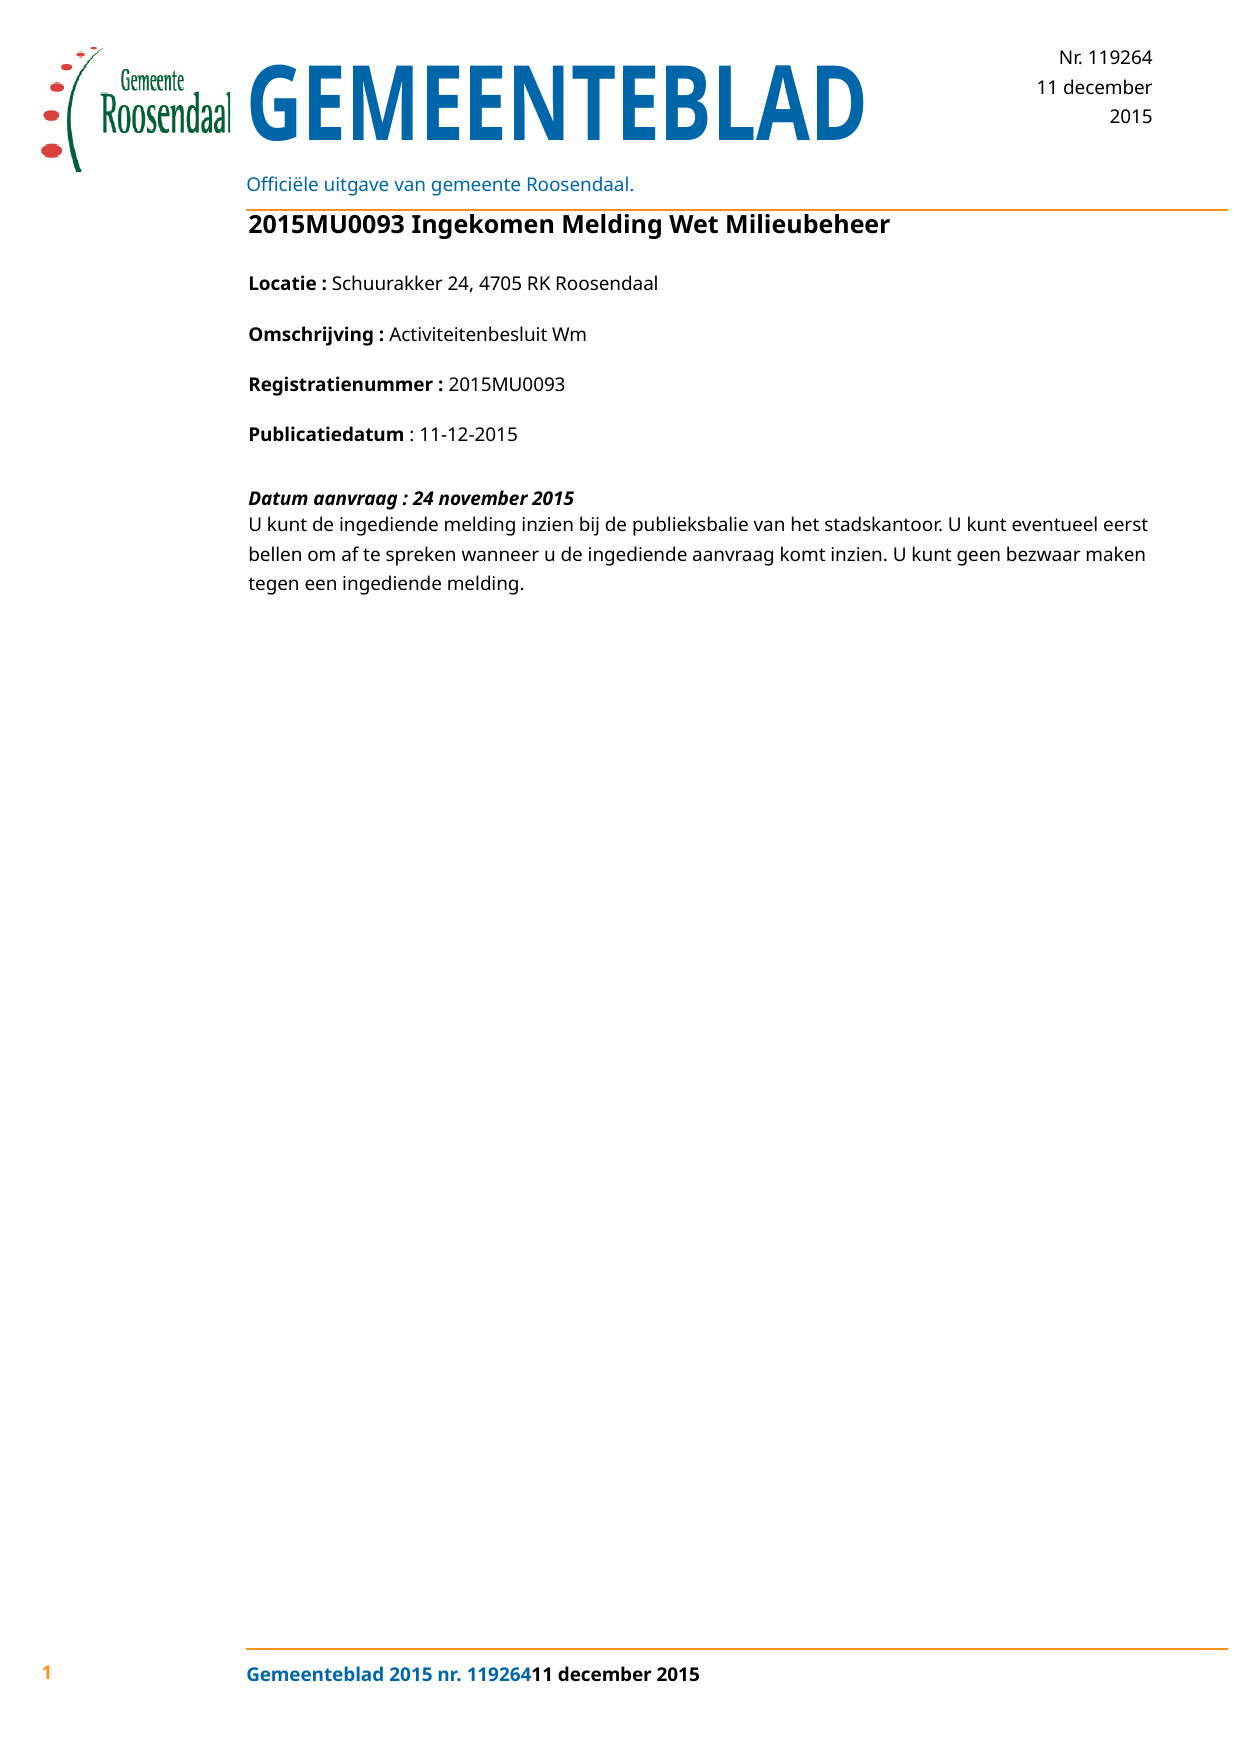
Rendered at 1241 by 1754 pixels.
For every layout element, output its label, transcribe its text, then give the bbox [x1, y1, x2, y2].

text Omschrijving : Activiteitenbesluit Wm [248, 321, 1152, 346]
text Registratienummer : 2015MU0093 [248, 371, 1152, 397]
text Publicatiedatum : 11-12-2015 [248, 422, 1152, 447]
text Datum aanvraag : 24 november 2015 [248, 486, 1152, 511]
text Locatie : Schuurakker 24, 4705 RK Roosendaal [248, 270, 1152, 296]
text 2015MU0093 Ingekomen Melding Wet Milieubeheer [248, 211, 1152, 241]
text U kunt de ingediende melding inzien bij de publieksbalie van het stadskantoor. U kunt eventueel eerst bellen om af te spreken wanneer u de ingediende aanvraag komt inzien. U kunt geen bezwaar maken tegen een ingediende melding. [248, 511, 1152, 596]
picture [41, 47, 231, 172]
